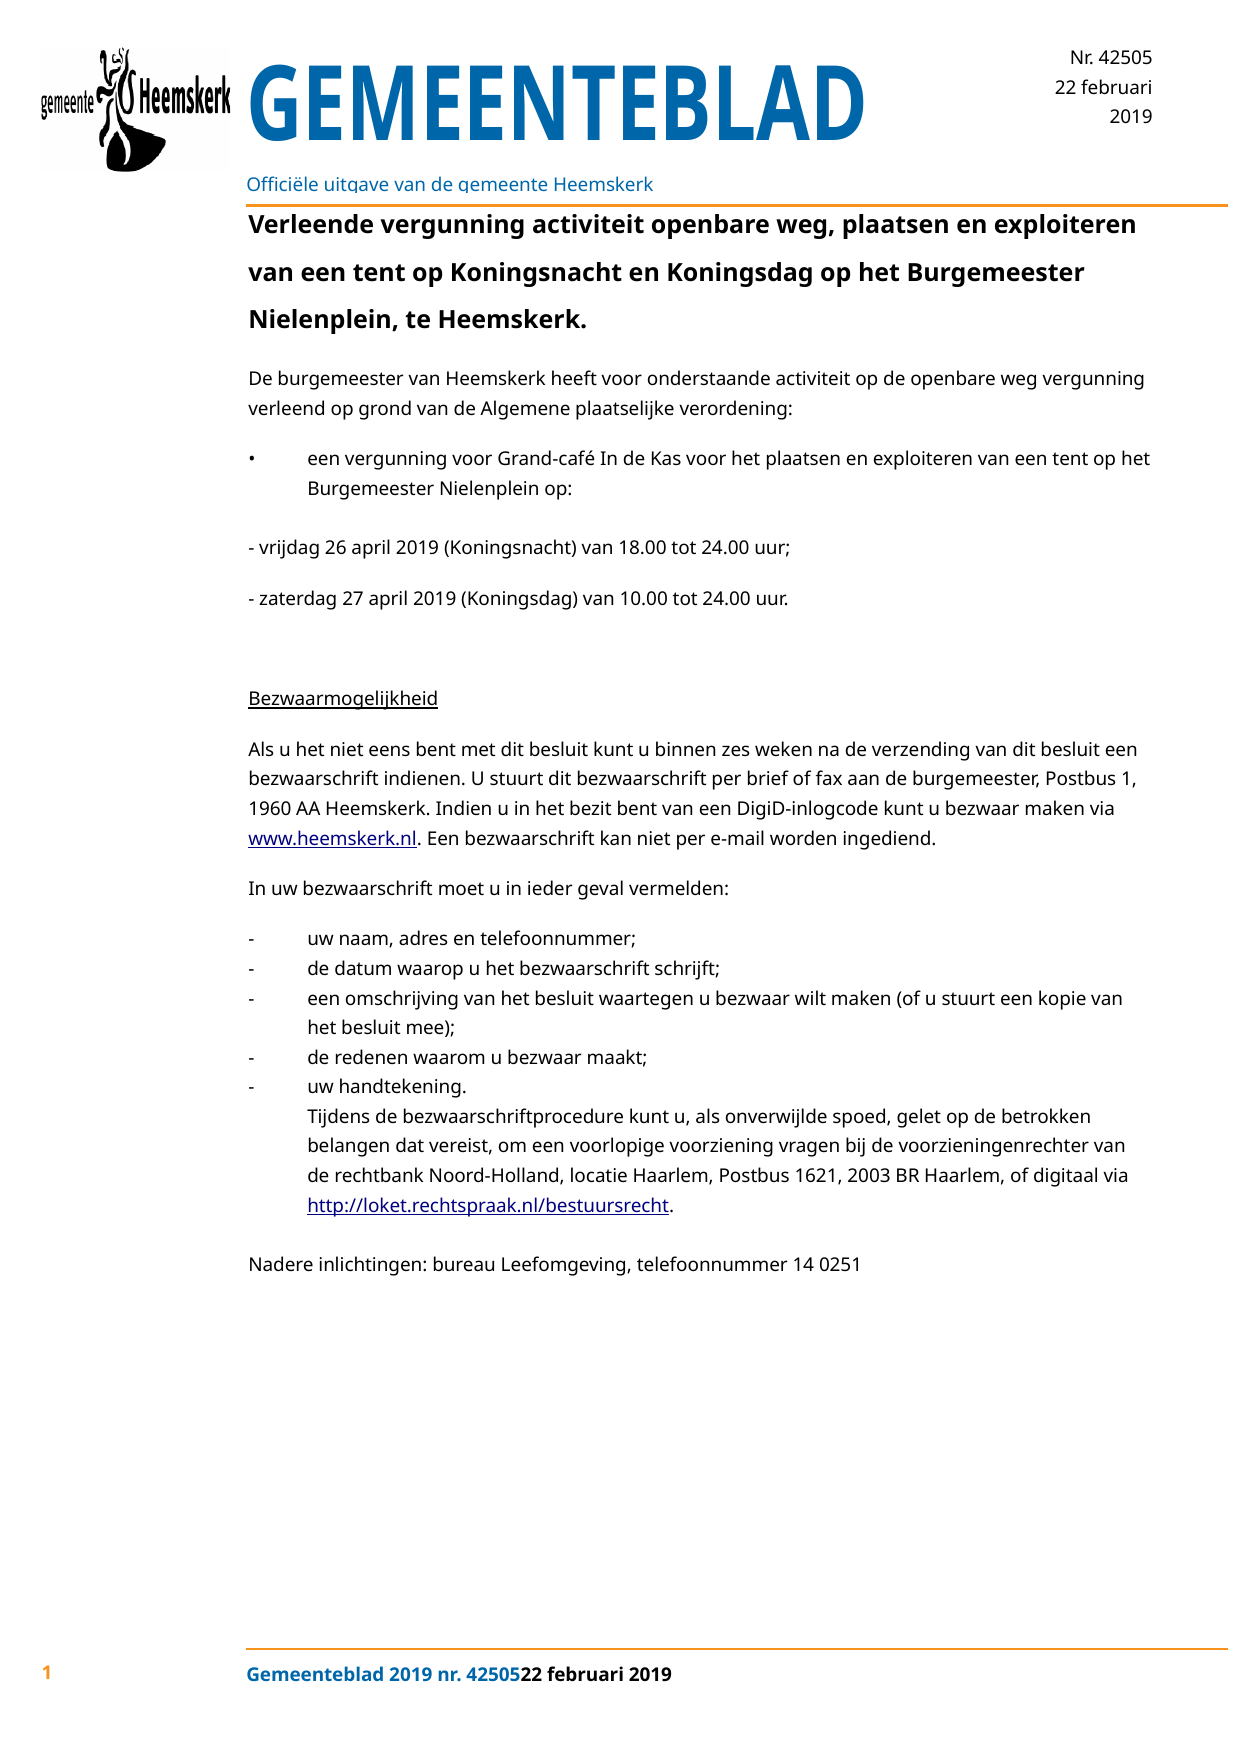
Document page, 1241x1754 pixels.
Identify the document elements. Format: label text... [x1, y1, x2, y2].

picture [41, 47, 231, 172]
text - vrijdag 26 april 2019 (Koningsnacht) van 18.00 tot 24.00 uur; [248, 534, 1152, 560]
text Als u het niet eens bent met dit besluit kunt u binnen zes weken na de verzending van dit besluit een bezwaarschrift indienen. U stuurt dit bezwaarschrift per brief of fax aan de burgemeester, Postbus 1, 1960 AA Heemskerk. Indien u in het bezit bent van een DigiD-inlogcode kunt u bezwaar maken via www.heemskerk.nl. Een bezwaarschrift kan niet per e-mail worden ingediend. [248, 736, 1152, 850]
text - zaterdag 27 april 2019 (Koningsdag) van 10.00 tot 24.00 uur. [248, 585, 1152, 610]
text Verleende vergunning activiteit openbare weg, plaatsen en exploiteren van een tent op Koningsnacht en Koningsdag op het Burgemeester Nielenplein, te Heemskerk. [248, 207, 1152, 336]
list een omschrijving van het besluit waartegen u bezwaar wilt maken (of u stuurt een kopie van het besluit mee); [248, 985, 1152, 1040]
list een vergunning voor Grand-café In de Kas voor het plaatsen en exploiteren van een tent op het Burgemeester Nielenplein op: [248, 446, 1152, 501]
text In uw bezwaarschrift moet u in ieder geval vermelden: [248, 875, 1152, 901]
text Nadere inlichtingen: bureau Leefomgeving, telefoonnummer 14 0251 [248, 1251, 1152, 1277]
list uw naam, adres en telefoonnummer; [248, 926, 1152, 951]
text Bezwaarmogelijkheid [248, 686, 1152, 711]
text De burgemeester van Heemskerk heeft voor onderstaande activiteit op de openbare weg vergunning verleend op grond van de Algemene plaatselijke verordening: [248, 366, 1152, 421]
list de redenen waarom u bezwaar maakt; [248, 1044, 1152, 1069]
list de datum waarop u het bezwaarschrift schrijft; [248, 955, 1152, 981]
list Tijdens de bezwaarschriftprocedure kunt u, als onverwijlde spoed, gelet op de betrokken belangen dat vereist, om een voorlopige voorziening vragen bij de voorzieningenrechter van de rechtbank Noord-Holland, locatie Haarlem, Postbus 1621, 2003 BR Haarlem, of digitaal via http://loket.rechtspraak.nl/bestuursrecht. [248, 1103, 1152, 1217]
list uw handtekening. [248, 1073, 1152, 1099]
